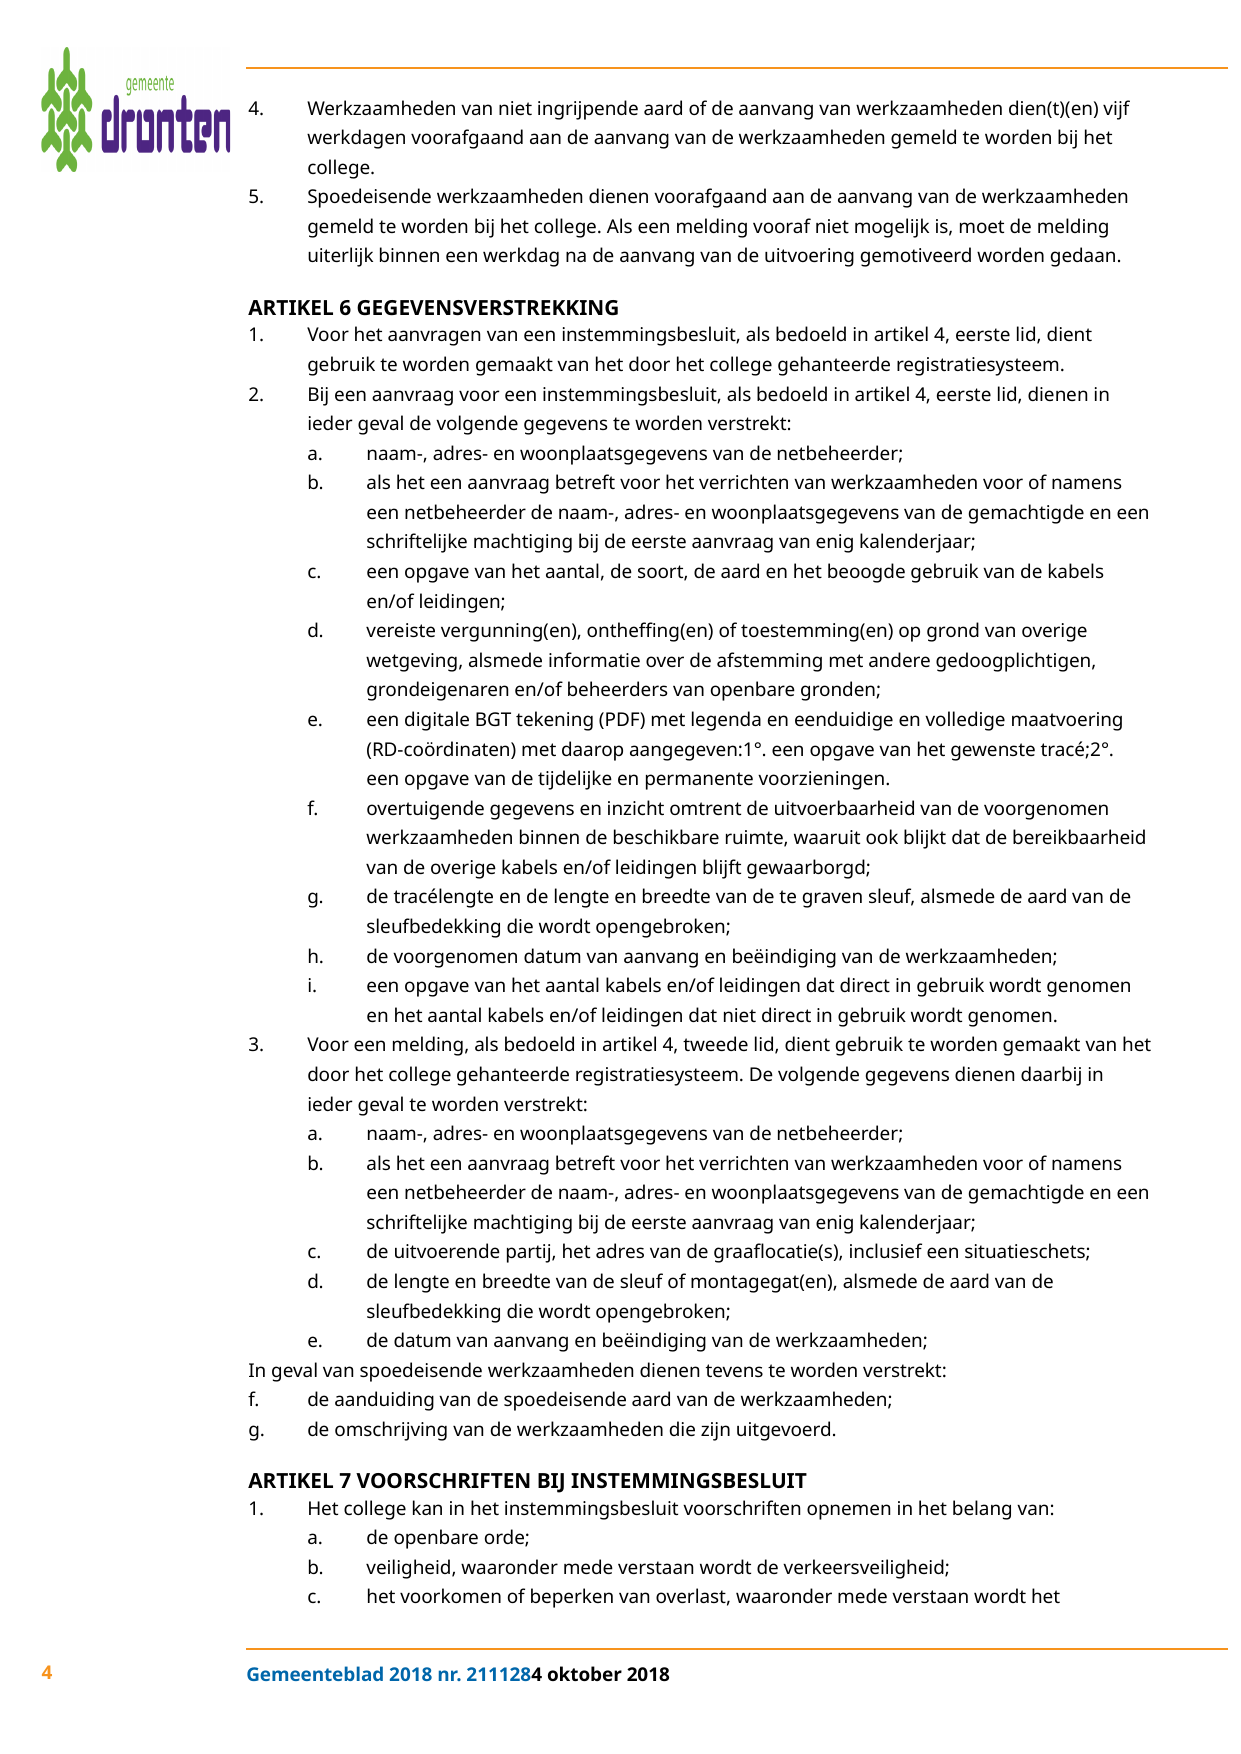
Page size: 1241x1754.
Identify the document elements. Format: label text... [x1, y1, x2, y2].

list de lengte en breedte van de sleuf of montagegat(en), alsmede de aard van de sleufbedekking die wordt opengebroken; [307, 1268, 1152, 1323]
list de openbare orde; [307, 1524, 1152, 1550]
list een digitale BGT tekening (PDF) met legenda en eenduidige en volledige maatvoering (RD-coördinaten) met daarop aangegeven:1°. een opgave van het gewenste tracé;2°. een opgave van de tijdelijke en permanente voorzieningen. [307, 706, 1152, 791]
list Werkzaamheden van niet ingrijpende aard of de aanvang van werkzaamheden dien(t)(en) vijf werkdagen voorafgaand aan de aanvang van de werkzaamheden gemeld te worden bij het college. [248, 95, 1152, 180]
list de tracélengte en de lengte en breedte van de te graven sleuf, alsmede de aard van de sleufbedekking die wordt opengebroken; [307, 884, 1152, 939]
list als het een aanvraag betreft voor het verrichten van werkzaamheden voor of namens een netbeheerder de naam-, adres- en woonplaatsgegevens van de gemachtigde en een schriftelijke machtiging bij de eerste aanvraag van enig kalenderjaar; [307, 469, 1152, 554]
list veiligheid, waaronder mede verstaan wordt de verkeersveiligheid; [307, 1554, 1152, 1580]
list de voorgenomen datum van aanvang en beëindiging van de werkzaamheden; [307, 943, 1152, 968]
list als het een aanvraag betreft voor het verrichten van werkzaamheden voor of namens een netbeheerder de naam-, adres- en woonplaatsgegevens van de gemachtigde en een schriftelijke machtiging bij de eerste aanvraag van enig kalenderjaar; [307, 1150, 1152, 1235]
text ARTIKEL 6 GEGEVENSVERSTREKKING [248, 293, 1152, 322]
list vereiste vergunning(en), ontheffing(en) of toestemming(en) op grond van overige wetgeving, alsmede informatie over de afstemming met andere gedoogplichtigen, grondeigenaren en/of beheerders van openbare gronden; [307, 617, 1152, 702]
list de datum van aanvang en beëindiging van de werkzaamheden; [307, 1327, 1152, 1353]
list Voor een melding, als bedoeld in artikel 4, tweede lid, dient gebruik te worden gemaakt van het door het college gehanteerde registratiesysteem. De volgende gegevens dienen daarbij in ieder geval te worden verstrekt: [248, 1032, 1152, 1116]
text ARTIKEL 7 VOORSCHRIFTEN BIJ INSTEMMINGSBESLUIT [248, 1467, 1152, 1495]
list de omschrijving van de werkzaamheden die zijn uitgevoerd. [248, 1416, 1152, 1442]
list naam-, adres- en woonplaatsgegevens van de netbeheerder; [307, 440, 1152, 466]
list een opgave van het aantal, de soort, de aard en het beoogde gebruik van de kabels en/of leidingen; [307, 558, 1152, 613]
picture [41, 47, 231, 172]
list de aanduiding van de spoedeisende aard van de werkzaamheden; [248, 1387, 1152, 1412]
list Bij een aanvraag voor een instemmingsbesluit, als bedoeld in artikel 4, eerste lid, dienen in ieder geval de volgende gegevens te worden verstrekt: [248, 381, 1152, 436]
list overtuigende gegevens en inzicht omtrent de uitvoerbaarheid van de voorgenomen werkzaamheden binnen de beschikbare ruimte, waaruit ook blijkt dat de bereikbaarheid van de overige kabels en/of leidingen blijft gewaarborgd; [307, 795, 1152, 880]
text In geval van spoedeisende werkzaamheden dienen tevens te worden verstrekt: [248, 1357, 1152, 1383]
list Het college kan in het instemmingsbesluit voorschriften opnemen in het belang van: [248, 1495, 1152, 1521]
list Voor het aanvragen van een instemmingsbesluit, als bedoeld in artikel 4, eerste lid, dient gebruik te worden gemaakt van het door het college gehanteerde registratiesysteem. [248, 322, 1152, 377]
list een opgave van het aantal kabels en/of leidingen dat direct in gebruik wordt genomen en het aantal kabels en/of leidingen dat niet direct in gebruik wordt genomen. [307, 972, 1152, 1028]
list het voorkomen of beperken van overlast, waaronder mede verstaan wordt het [307, 1584, 1152, 1609]
list naam-, adres- en woonplaatsgegevens van de netbeheerder; [307, 1120, 1152, 1146]
list de uitvoerende partij, het adres van de graaflocatie(s), inclusief een situatieschets; [307, 1239, 1152, 1264]
list Spoedeisende werkzaamheden dienen voorafgaand aan de aanvang van de werkzaamheden gemeld te worden bij het college. Als een melding vooraf niet mogelijk is, moet de melding uiterlijk binnen een werkdag na de aanvang van de uitvoering gemotiveerd worden gedaan. [248, 183, 1152, 268]
